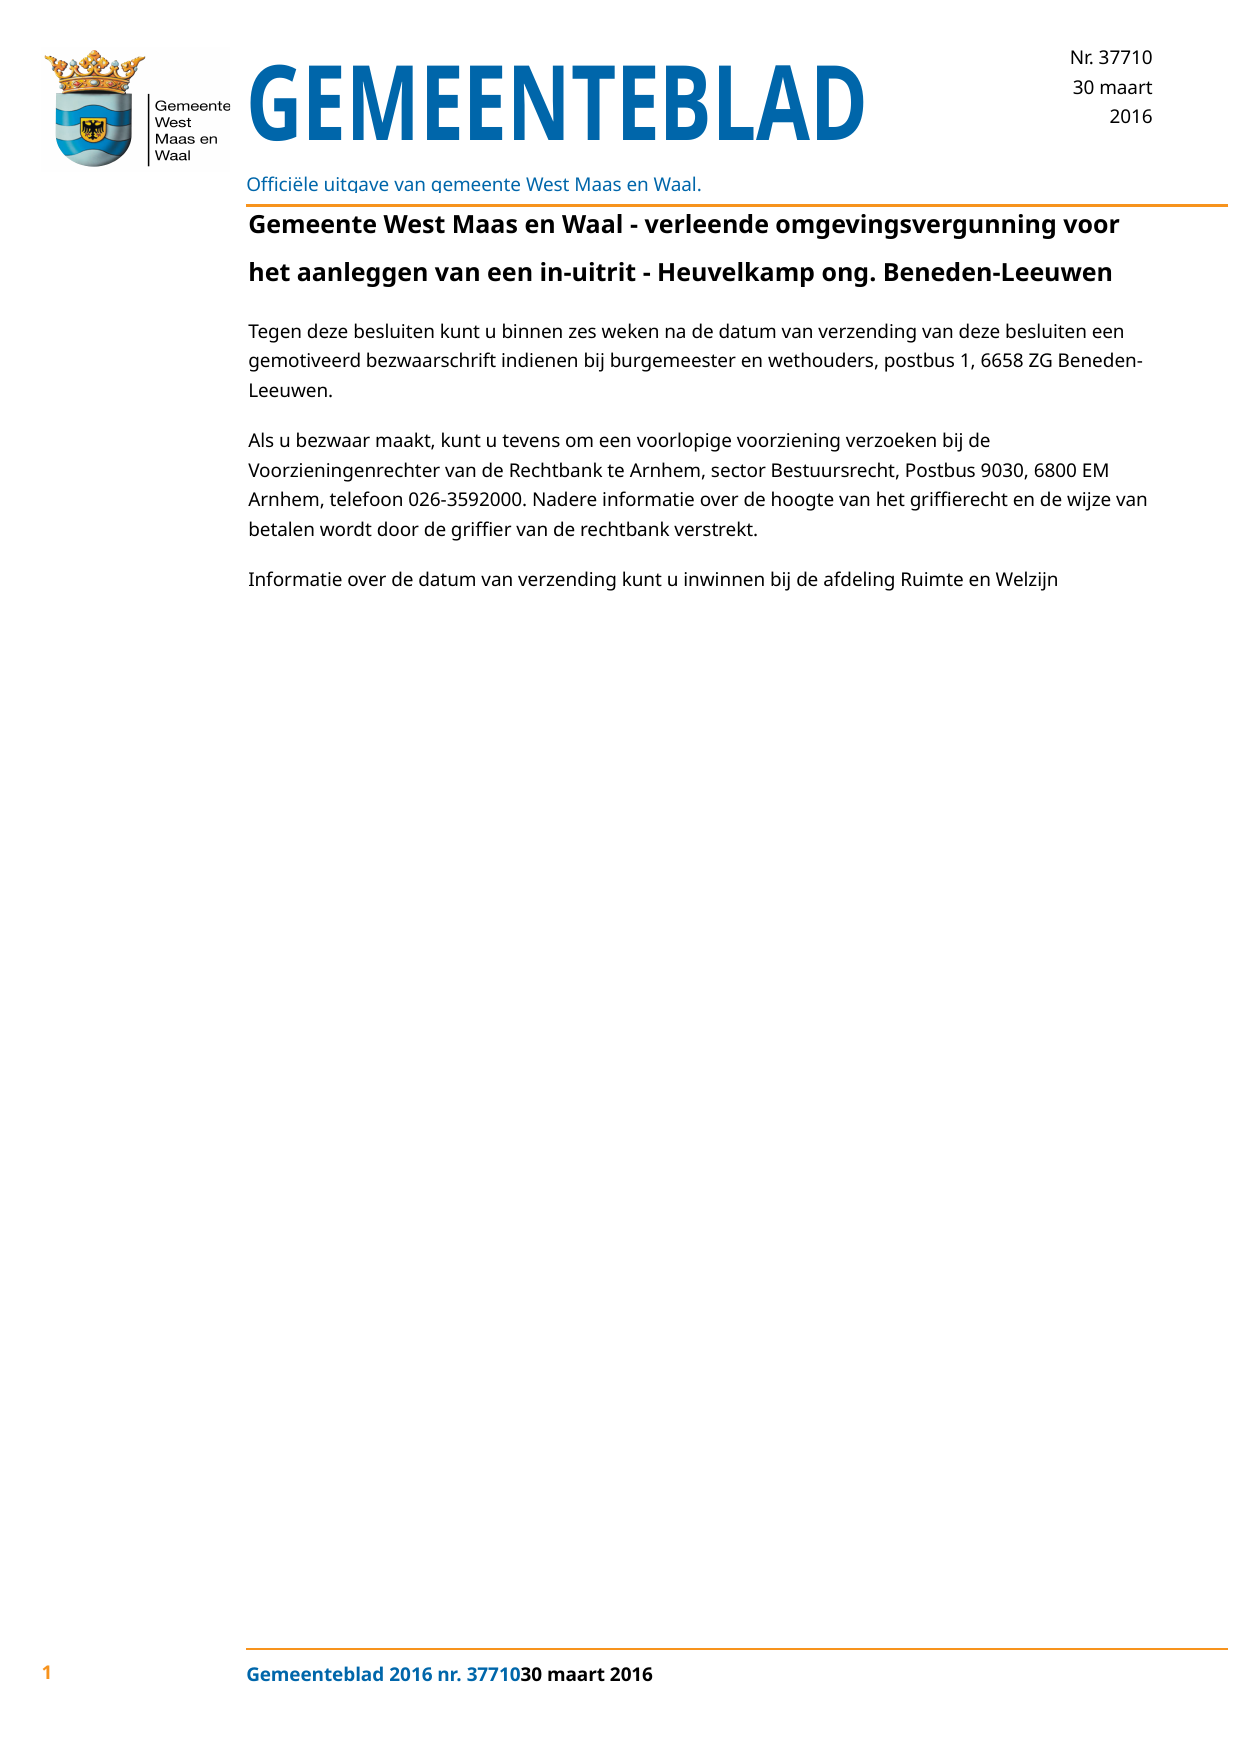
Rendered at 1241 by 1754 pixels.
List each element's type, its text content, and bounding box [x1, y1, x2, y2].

text Als u bezwaar maakt, kunt u tevens om een voorlopige voorziening verzoeken bij de Voorzieningenrechter van de Rechtbank te Arnhem, sector Bestuursrecht, Postbus 9030, 6800 EM Arnhem, telefoon 026-3592000. Nadere informatie over de hoogte van het griffierecht en de wijze van betalen wordt door de griffier van de rechtbank verstrekt. [248, 427, 1152, 542]
text Tegen deze besluiten kunt u binnen zes weken na de datum van verzending van deze besluiten een gemotiveerd bezwaarschrift indienen bij burgemeester en wethouders, postbus 1, 6658 ZG Beneden-Leeuwen. [248, 318, 1152, 403]
text Gemeente West Maas en Waal - verleende omgevingsvergunning voor het aanleggen van een in-uitrit - Heuvelkamp ong. Beneden-Leeuwen [248, 207, 1152, 288]
text Informatie over de datum van verzending kunt u inwinnen bij de afdeling Ruimte en Welzijn [248, 567, 1152, 592]
picture [41, 47, 231, 172]
